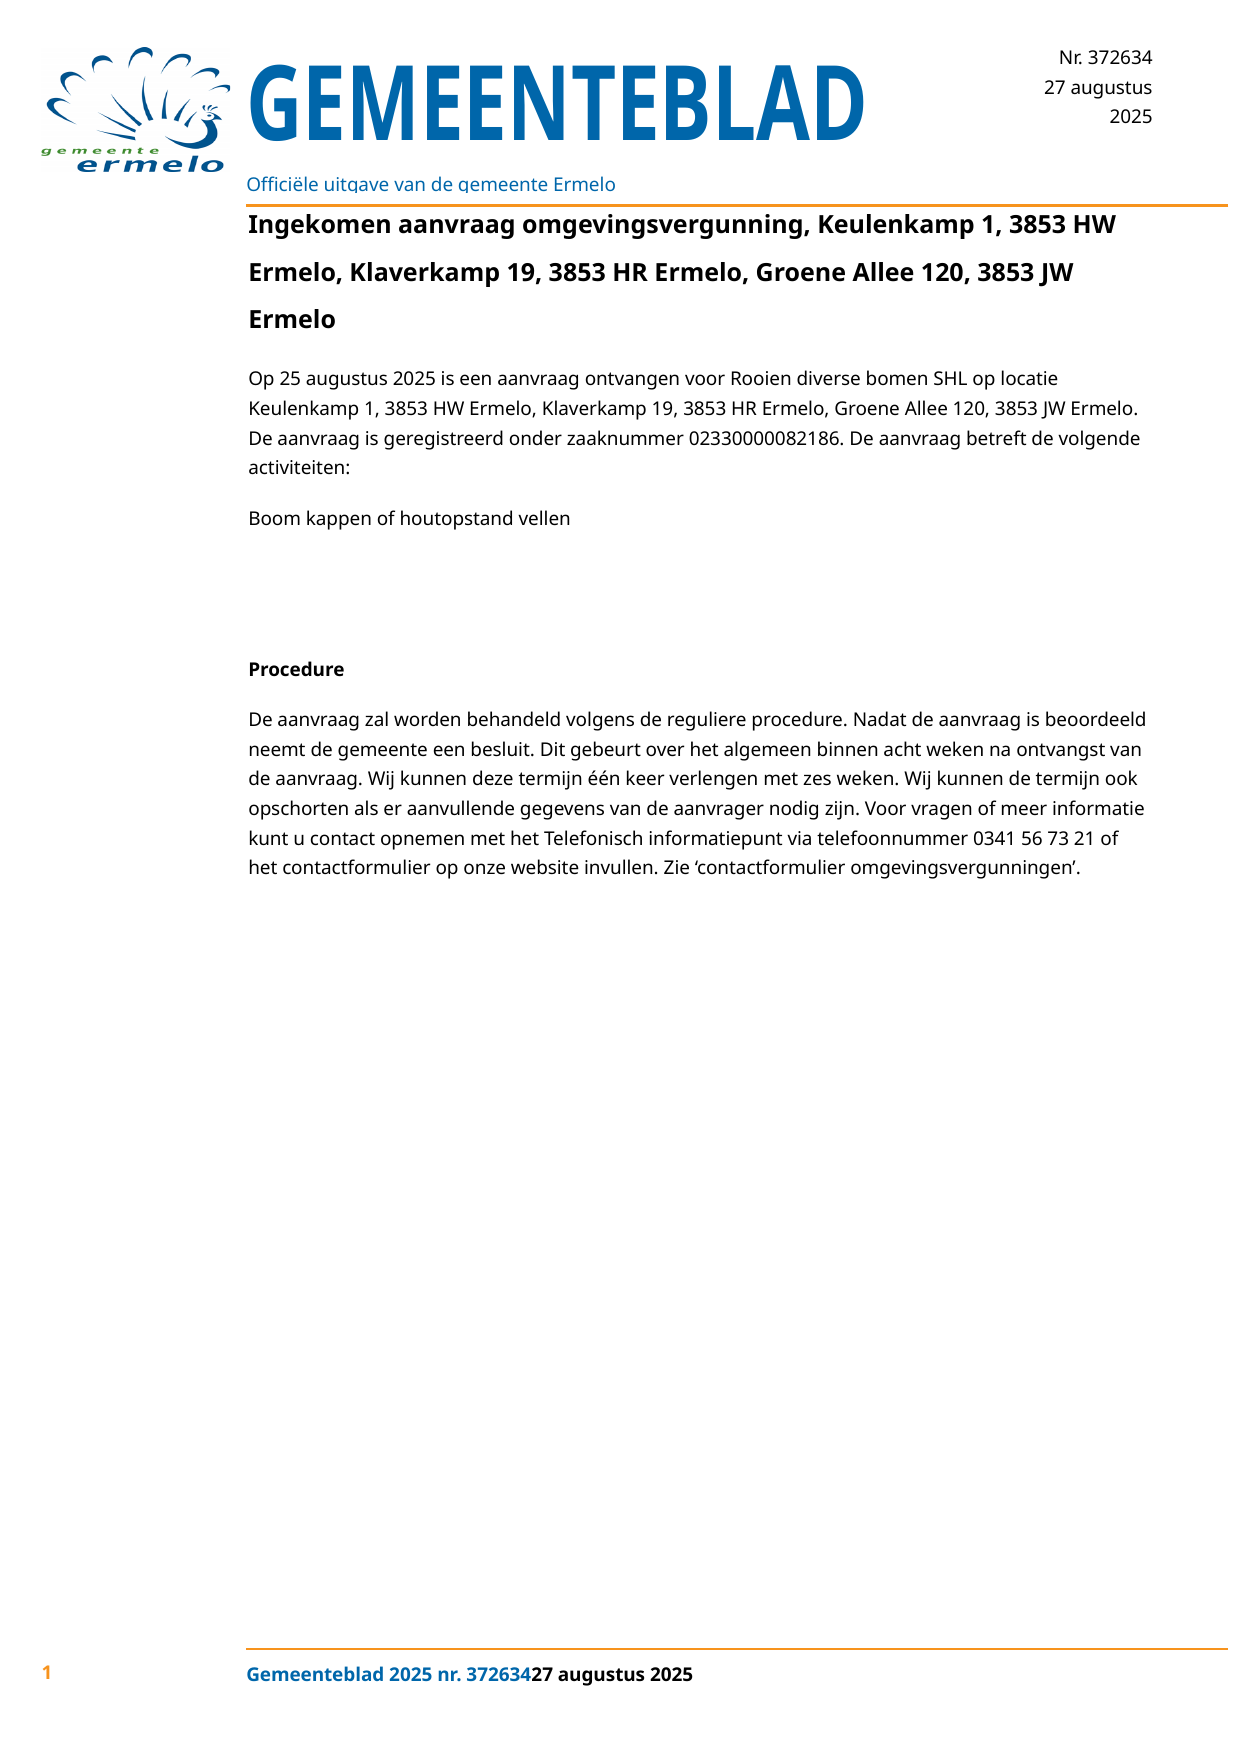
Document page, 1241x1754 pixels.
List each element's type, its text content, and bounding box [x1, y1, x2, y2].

text Boom kappen of houtopstand vellen [248, 505, 1152, 530]
text Op 25 augustus 2025 is een aanvraag ontvangen voor Rooien diverse bomen SHL op locatie Keulenkamp 1, 3853 HW Ermelo, Klaverkamp 19, 3853 HR Ermelo, Groene Allee 120, 3853 JW Ermelo. De aanvraag is geregistreerd onder zaaknummer 02330000082186. De aanvraag betreft de volgende activiteiten: [248, 366, 1152, 480]
text Ingekomen aanvraag omgevingsvergunning, Keulenkamp 1, 3853 HW Ermelo, Klaverkamp 19, 3853 HR Ermelo, Groene Allee 120, 3853 JW Ermelo [248, 207, 1152, 336]
text De aanvraag zal worden behandeld volgens de reguliere procedure. Nadat de aanvraag is beoordeeld neemt de gemeente een besluit. Dit gebeurt over het algemeen binnen acht weken na ontvangst van de aanvraag. Wij kunnen deze termijn één keer verlengen met zes weken. Wij kunnen de termijn ook opschorten als er aanvullende gegevens van de aanvrager nodig zijn. Voor vragen of meer informatie kunt u contact opnemen met het Telefonisch informatiepunt via telefoonnummer 0341 56 73 21 of het contactformulier op onze website invullen. Zie ‘contactformulier omgevingsvergunningen’. [248, 706, 1152, 880]
text Procedure [248, 656, 1152, 682]
picture [41, 47, 231, 172]
